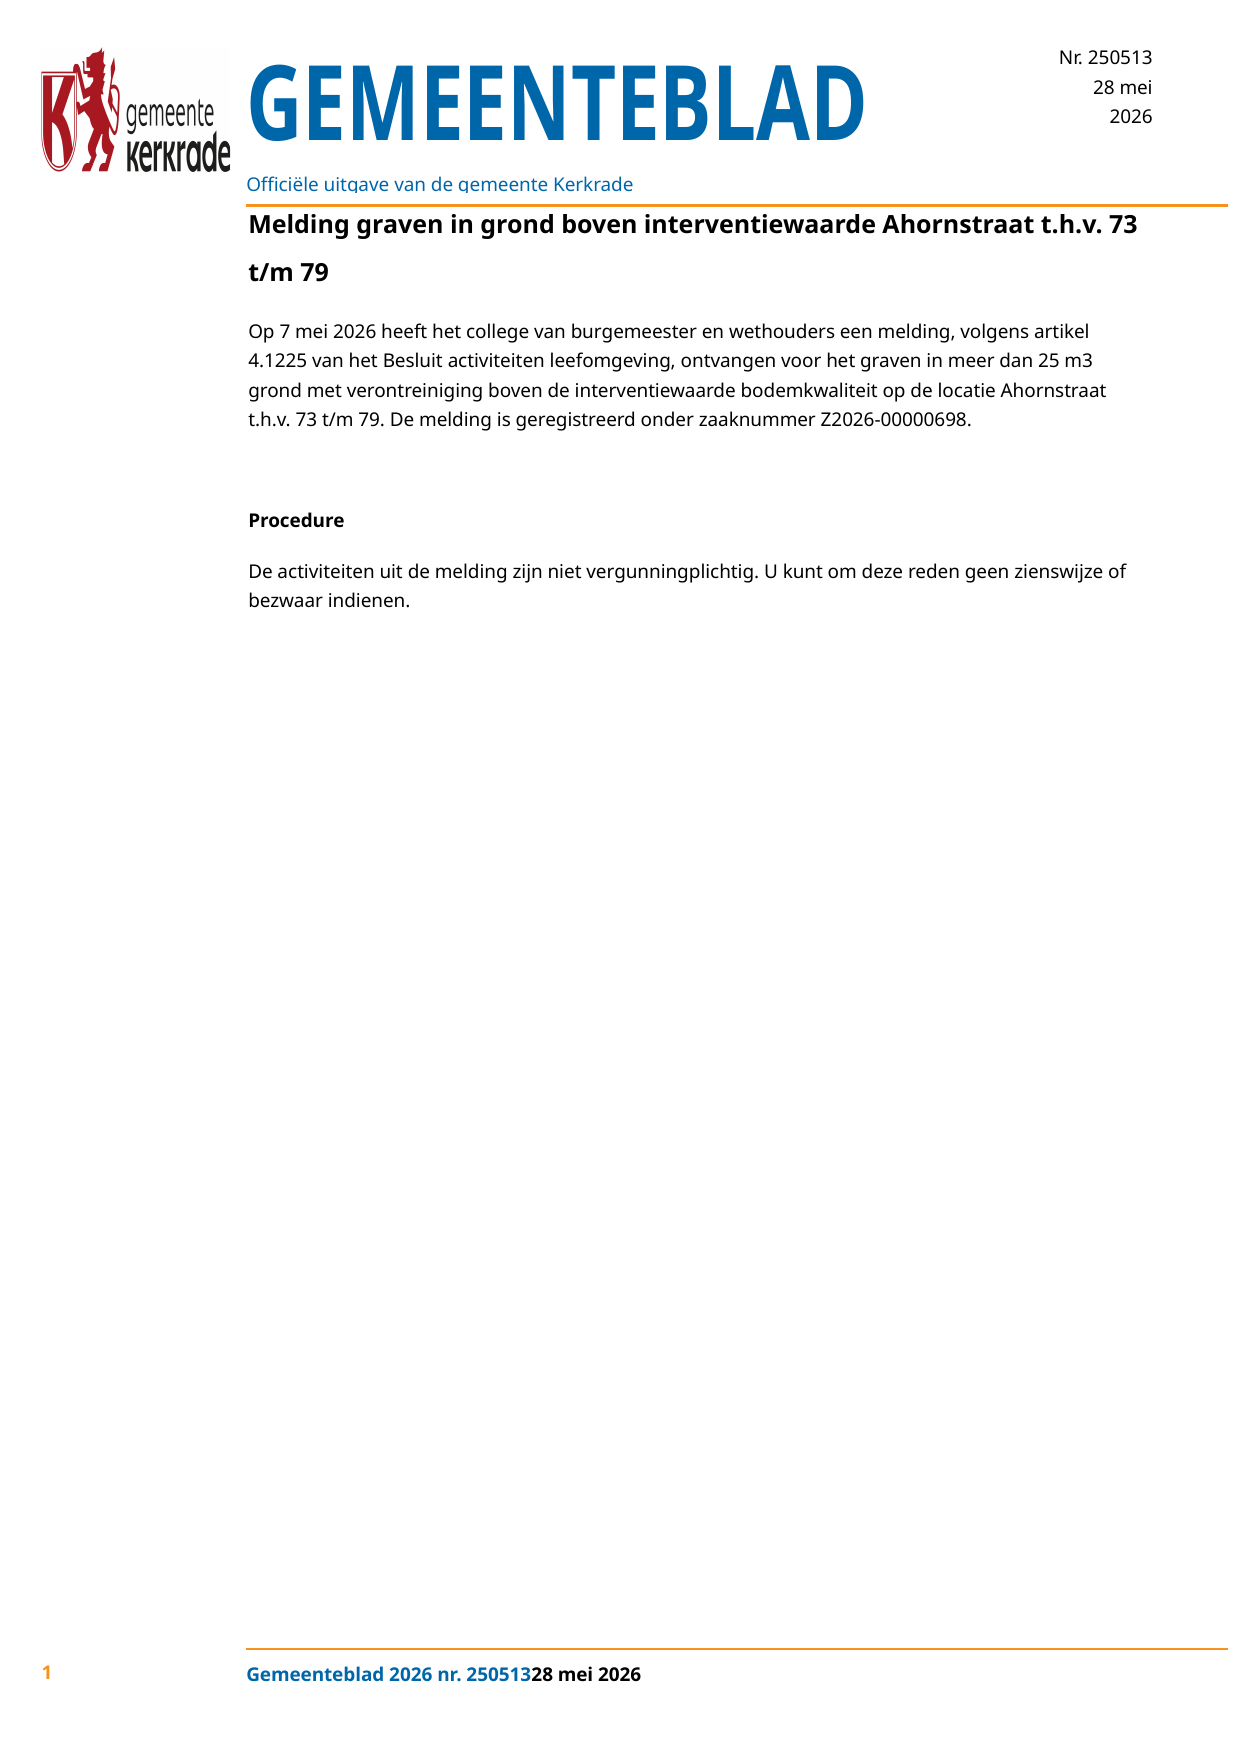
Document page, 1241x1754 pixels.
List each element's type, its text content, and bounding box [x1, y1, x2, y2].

text De activiteiten uit de melding zijn niet vergunningplichtig. U kunt om deze reden geen zienswijze of bezwaar indienen. [248, 558, 1152, 613]
picture [41, 47, 231, 172]
text Op 7 mei 2026 heeft het college van burgemeester en wethouders een melding, volgens artikel 4.1225 van het Besluit activiteiten leefomgeving, ontvangen voor het graven in meer dan 25 m3 grond met verontreiniging boven de interventiewaarde bodemkwaliteit op de locatie Ahornstraat t.h.v. 73 t/m 79. De melding is geregistreerd onder zaaknummer Z2026-00000698. [248, 318, 1152, 432]
text Melding graven in grond boven interventiewaarde Ahornstraat t.h.v. 73 t/m 79 [248, 207, 1152, 288]
text Procedure [248, 507, 1152, 533]
